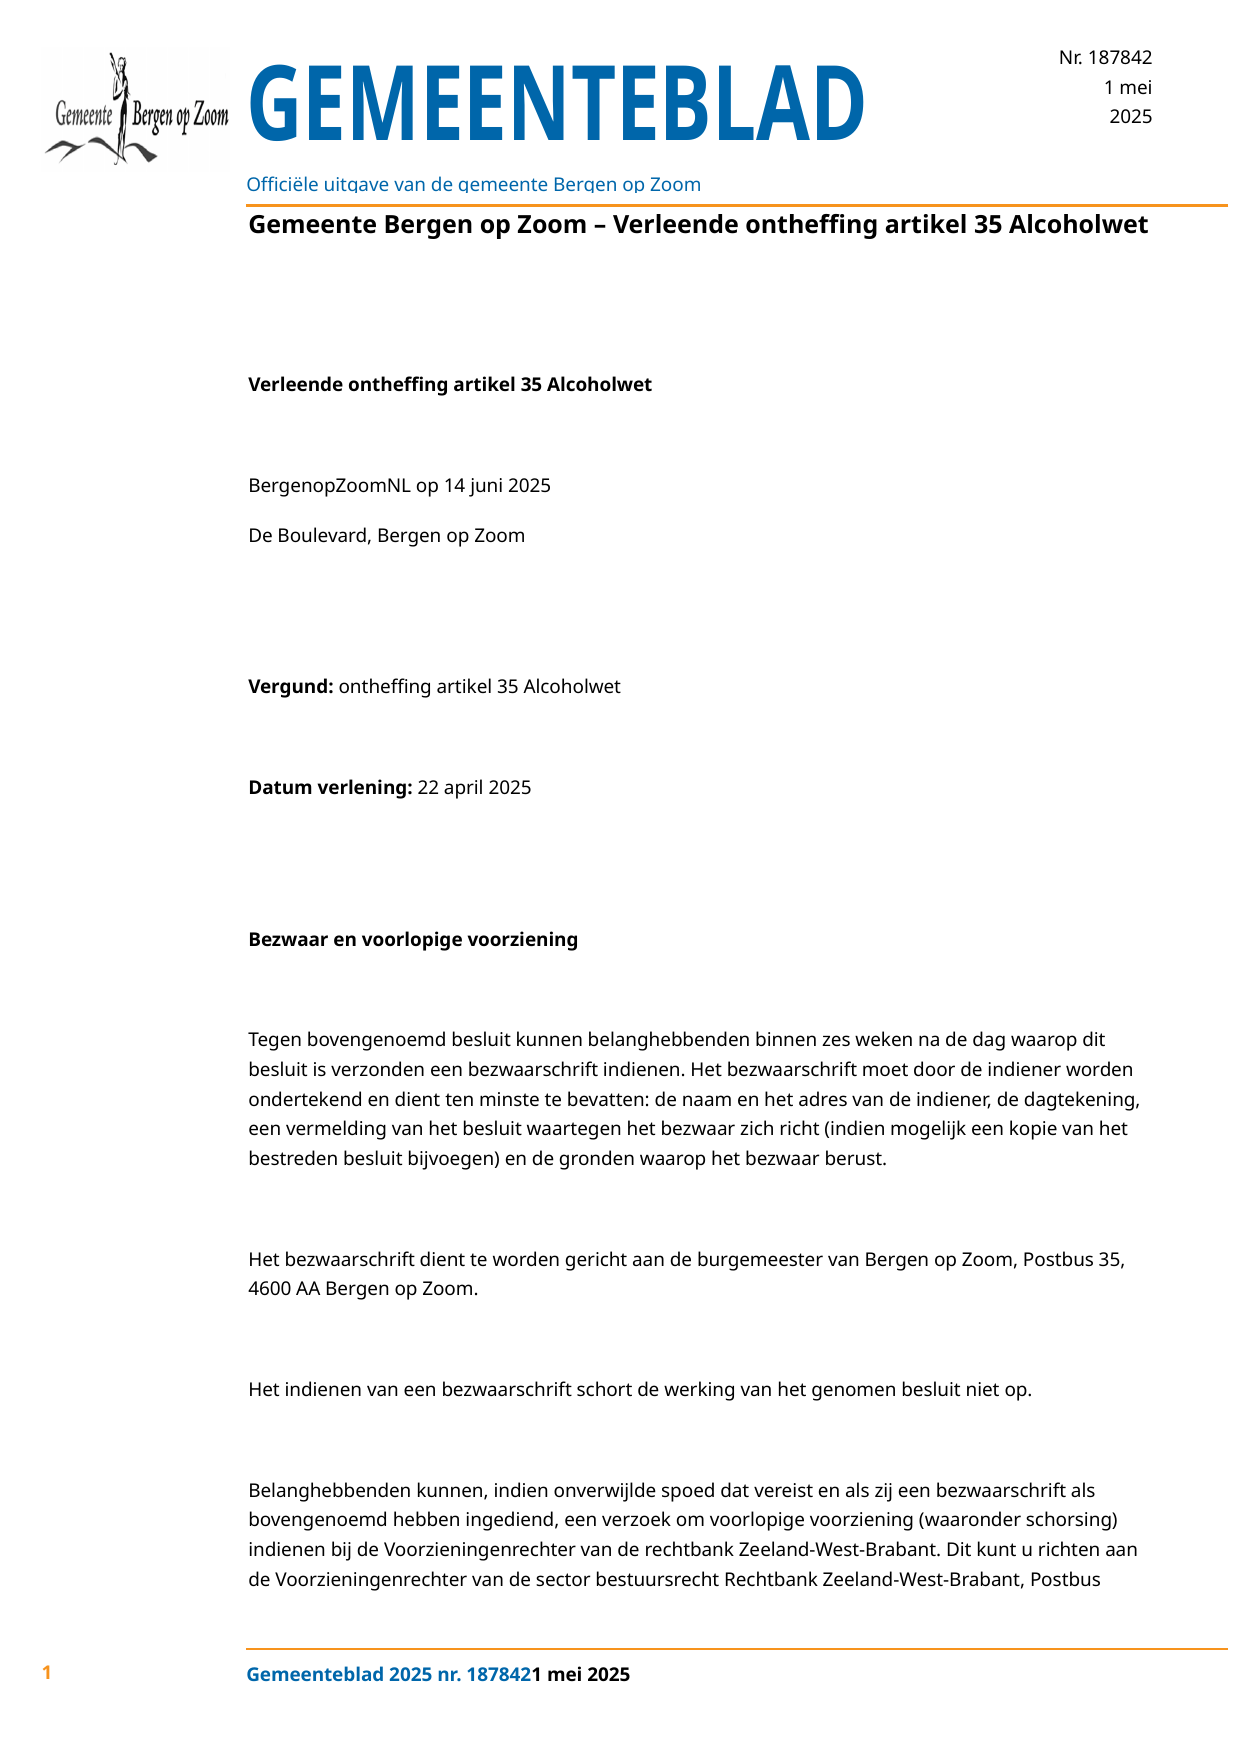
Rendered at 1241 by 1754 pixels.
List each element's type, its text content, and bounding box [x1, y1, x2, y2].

text Vergund: ontheffing artikel 35 Alcoholwet [248, 674, 1152, 699]
text Het indienen van een bezwaarschrift schort de werking van het genomen besluit niet op. [248, 1376, 1152, 1402]
text Datum verlening: 22 april 2025 [248, 774, 1152, 800]
text Bezwaar en voorlopige voorziening [248, 926, 1152, 951]
text Het bezwaarschrift dient te worden gericht aan de burgemeester van Bergen op Zoom, Postbus 35, 4600 AA Bergen op Zoom. [248, 1246, 1152, 1301]
picture [41, 47, 231, 172]
text Verleende ontheffing artikel 35 Alcoholwet [248, 371, 1152, 397]
text Tegen bovengenoemd besluit kunnen belanghebbenden binnen zes weken na de dag waarop dit besluit is verzonden een bezwaarschrift indienen. Het bezwaarschrift moet door de indiener worden ondertekend en dient ten minste te bevatten: de naam en het adres van de indiener, de dagtekening, een vermelding van het besluit waartegen het bezwaar zich richt (indien mogelijk een kopie van het bestreden besluit bijvoegen) en de gronden waarop het bezwaar berust. [248, 1027, 1152, 1171]
text Gemeente Bergen op Zoom – Verleende ontheffing artikel 35 Alcoholwet [248, 207, 1152, 241]
text Belanghebbenden kunnen, indien onverwijlde spoed dat vereist en als zij een bezwaarschrift als bovengenoemd hebben ingediend, een verzoek om voorlopige voorziening (waaronder schorsing) indienen bij de Voorzieningenrechter van de rechtbank Zeeland-West-Brabant. Dit kunt u richten aan de Voorzieningenrechter van de sector bestuursrecht Rechtbank Zeeland-West-Brabant, Postbus [248, 1477, 1152, 1591]
text BergenopZoomNL op 14 juni 2025 [248, 472, 1152, 498]
text De Boulevard, Bergen op Zoom [248, 522, 1152, 548]
